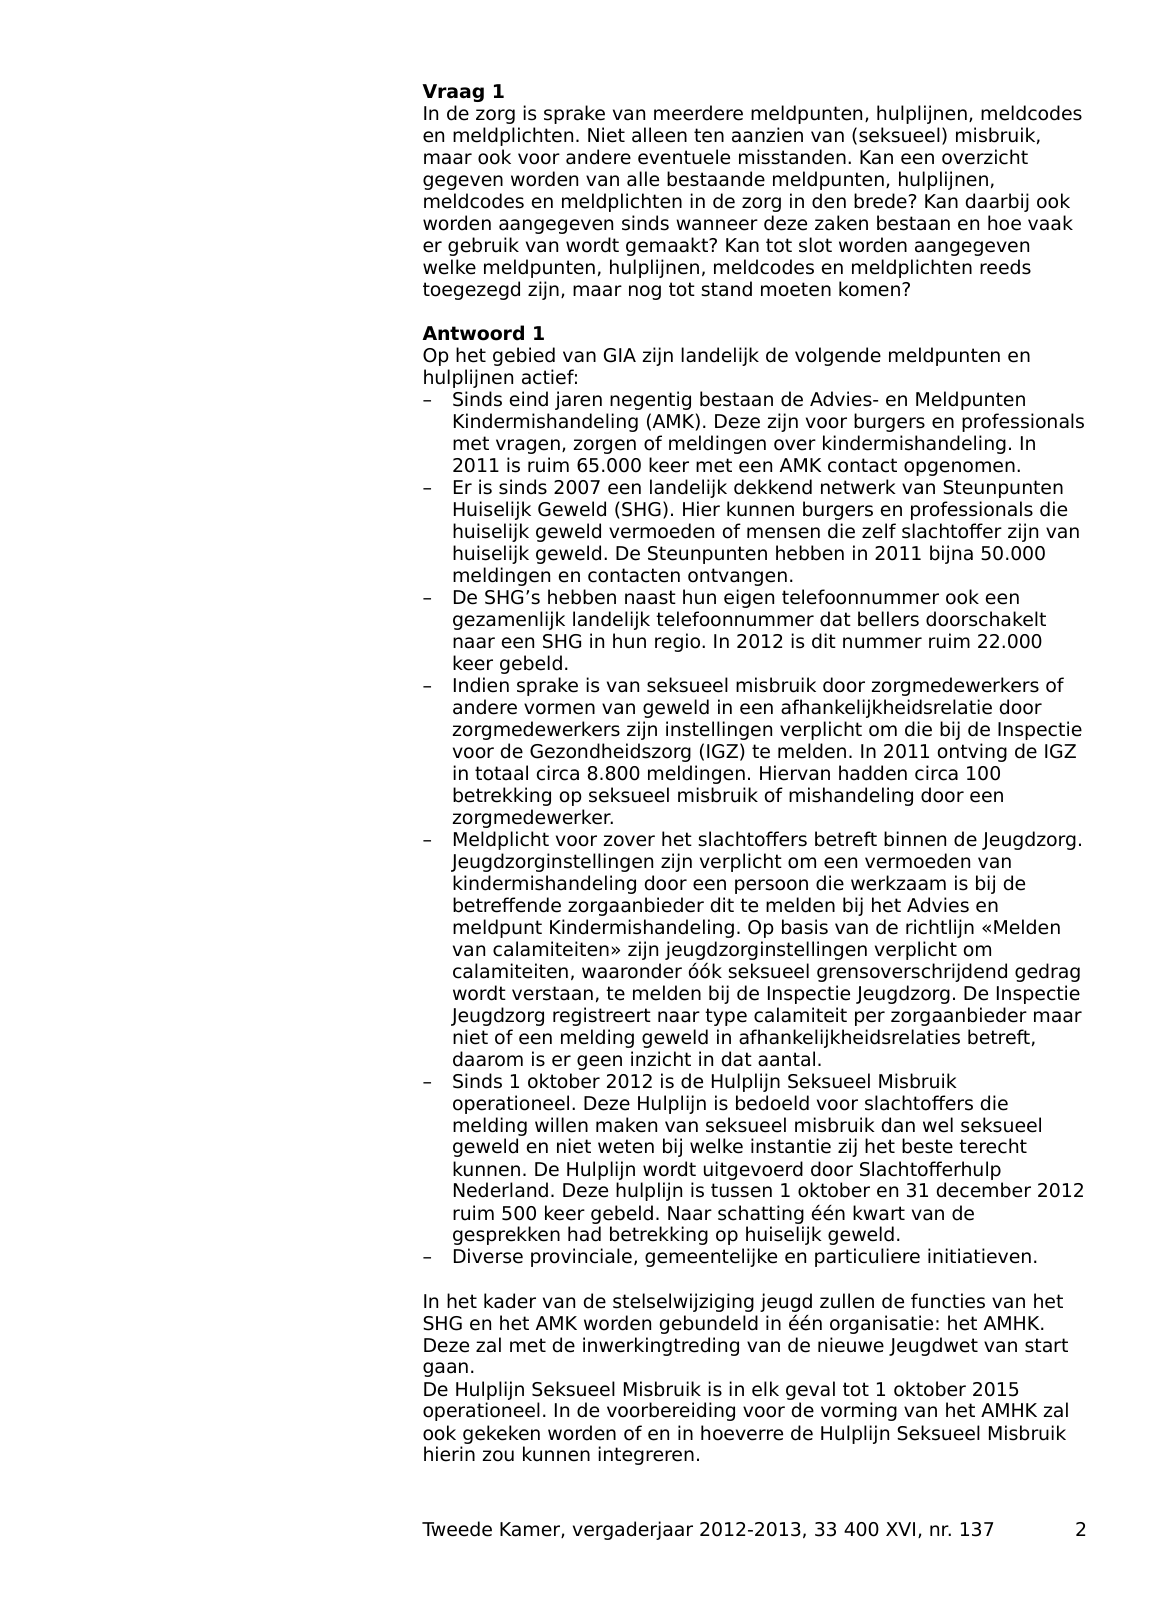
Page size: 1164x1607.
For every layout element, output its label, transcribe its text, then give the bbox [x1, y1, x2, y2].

text – Sinds eind jaren negentig bestaan de Advies- en Meldpunten Kindermishandeling (AMK). Deze zijn voor burgers en professionals met vragen, zorgen of meldingen over kindermishandeling. In 2011 is ruim 65.000 keer met een AMK contact opgenomen. [422, 389, 1087, 477]
text – De SHG’s hebben naast hun eigen telefoonnummer ook een gezamenlijk landelijk telefoonnummer dat bellers doorschakelt naar een SHG in hun regio. In 2012 is dit nummer ruim 22.000 keer gebeld. [422, 587, 1087, 675]
text Vraag 1 [422, 81, 1087, 103]
text Op het gebied van GIA zijn landelijk de volgende meldpunten en hulplijnen actief: [422, 345, 1087, 389]
text In het kader van de stelselwijziging jeugd zullen de functies van het SHG en het AMK worden gebundeld in één organisatie: het AMHK. Deze zal met de inwerkingtreding van de nieuwe Jeugdwet van start gaan. [422, 1291, 1087, 1378]
text Antwoord 1 [422, 323, 1087, 345]
text In de zorg is sprake van meerdere meldpunten, hulplijnen, meldcodes en meldplichten. Niet alleen ten aanzien van (seksueel) misbruik, maar ook voor andere eventuele misstanden. Kan een overzicht gegeven worden van alle bestaande meldpunten, hulplijnen, meldcodes en meldplichten in de zorg in den brede? Kan daarbij ook worden aangegeven sinds wanneer deze zaken bestaan en hoe vaak er gebruik van wordt gemaakt? Kan tot slot worden aangegeven welke meldpunten, hulplijnen, meldcodes en meldplichten reeds toegezegd zijn, maar nog tot stand moeten komen? [422, 103, 1087, 301]
text De Hulplijn Seksueel Misbruik is in elk geval tot 1 oktober 2015 operationeel. In de voorbereiding voor de vorming van het AMHK zal ook gekeken worden of en in hoeverre de Hulplijn Seksueel Misbruik hierin zou kunnen integreren. [422, 1378, 1087, 1466]
text – Er is sinds 2007 een landelijk dekkend netwerk van Steunpunten Huiselijk Geweld (SHG). Hier kunnen burgers en professionals die huiselijk geweld vermoeden of mensen die zelf slachtoffer zijn van huiselijk geweld. De Steunpunten hebben in 2011 bijna 50.000 meldingen en contacten ontvangen. [422, 477, 1087, 587]
text – Diverse provinciale, gemeentelijke en particuliere initiatieven. [422, 1246, 1087, 1268]
text – Indien sprake is van seksueel misbruik door zorgmedewerkers of andere vormen van geweld in een afhankelijkheidsrelatie door zorgmedewerkers zijn instellingen verplicht om die bij de Inspectie voor de Gezondheidszorg (IGZ) te melden. In 2011 ontving de IGZ in totaal circa 8.800 meldingen. Hiervan hadden circa 100 betrekking op seksueel misbruik of mishandeling door een zorgmedewerker. [422, 675, 1087, 829]
text – Meldplicht voor zover het slachtoffers betreft binnen de Jeugdzorg. Jeugdzorginstellingen zijn verplicht om een vermoeden van kindermishandeling door een persoon die werkzaam is bij de betreffende zorgaanbieder dit te melden bij het Advies en meldpunt Kindermishandeling. Op basis van de richtlijn «Melden van calamiteiten» zijn jeugdzorginstellingen verplicht om calamiteiten, waaronder óók seksueel grensoverschrijdend gedrag wordt verstaan, te melden bij de Inspectie Jeugdzorg. De Inspectie Jeugdzorg registreert naar type calamiteit per zorgaanbieder maar niet of een melding geweld in afhankelijkheidsrelaties betreft, daarom is er geen inzicht in dat aantal. [422, 829, 1087, 1071]
text – Sinds 1 oktober 2012 is de Hulplijn Seksueel Misbruik operationeel. Deze Hulplijn is bedoeld voor slachtoffers die melding willen maken van seksueel misbruik dan wel seksueel geweld en niet weten bij welke instantie zij het beste terecht kunnen. De Hulplijn wordt uitgevoerd door Slachtofferhulp Nederland. Deze hulplijn is tussen 1 oktober en 31 december 2012 ruim 500 keer gebeld. Naar schatting één kwart van de gesprekken had betrekking op huiselijk geweld. [422, 1071, 1087, 1246]
